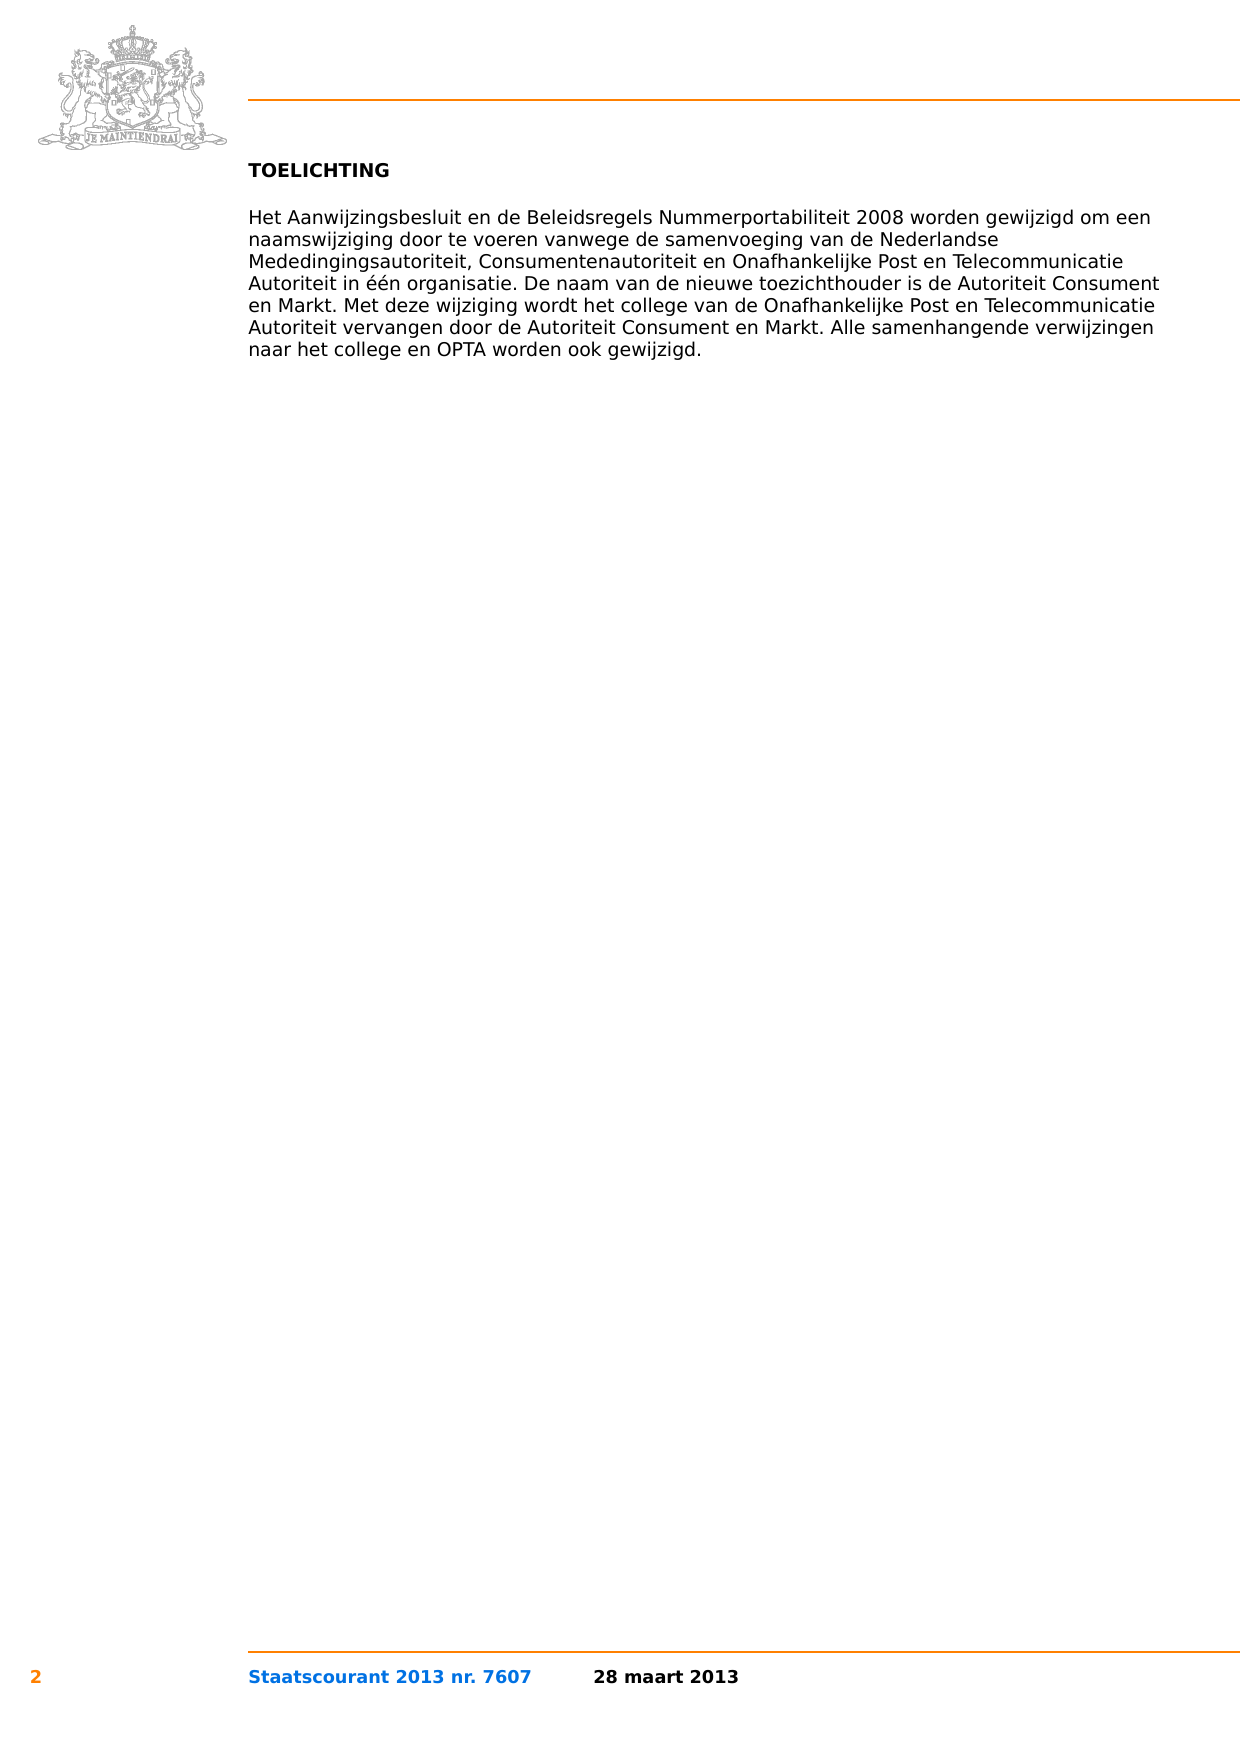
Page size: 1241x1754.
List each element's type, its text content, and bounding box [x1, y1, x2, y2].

subtitle TOELICHTING [248, 160, 1163, 182]
picture [38, 25, 227, 150]
text Het Aanwijzingsbesluit en de Beleidsregels Nummerportabiliteit 2008 worden gewijzigd om een naamswijziging door te voeren vanwege de samenvoeging van de Nederlandse Mededingingsautoriteit, Consumentenautoriteit en Onafhankelijke Post en Telecommunicatie Autoriteit in één organisatie. De naam van de nieuwe toezichthouder is de Autoriteit Consument en Markt. Met deze wijziging wordt het college van de Onafhankelijke Post en Telecommunicatie Autoriteit vervangen door de Autoriteit Consument en Markt. Alle samenhangende verwijzingen naar het college en OPTA worden ook gewijzigd. [248, 207, 1163, 361]
